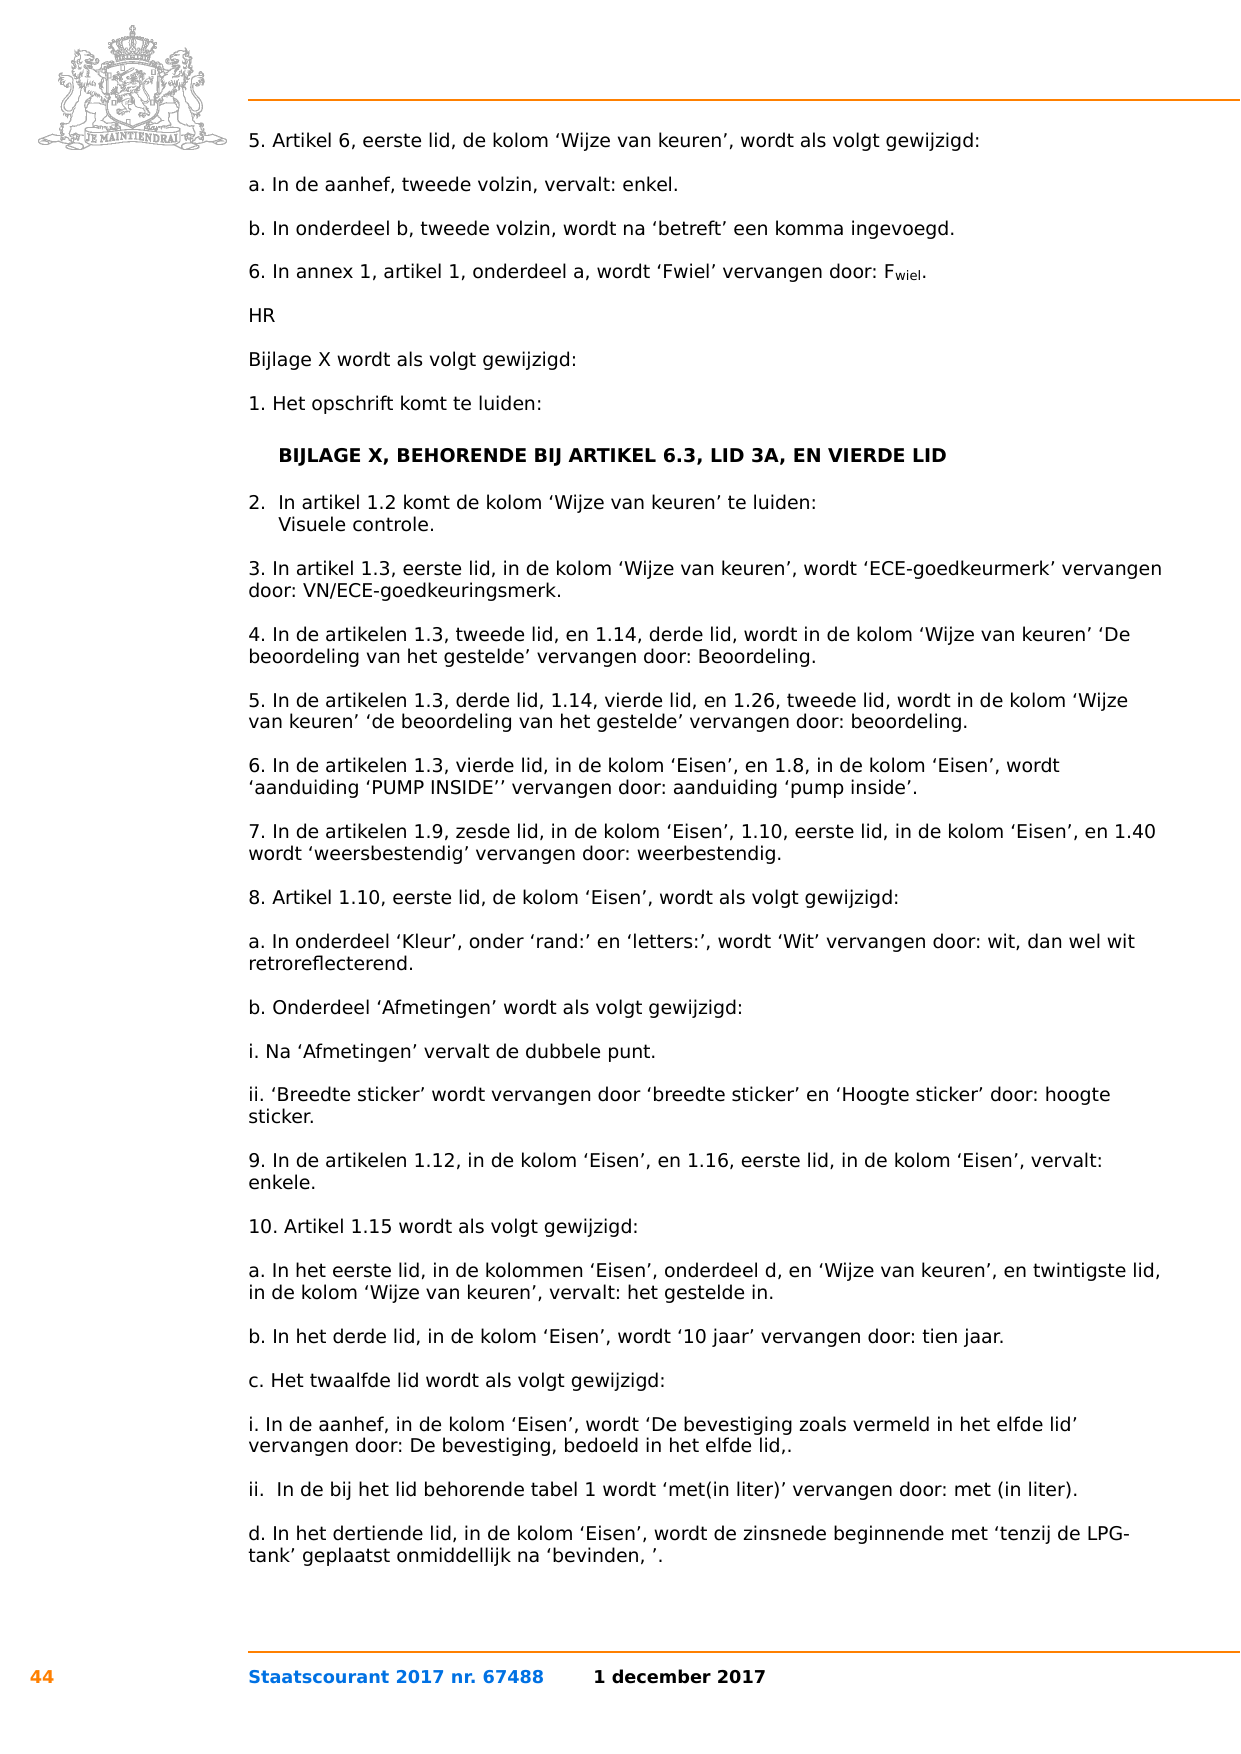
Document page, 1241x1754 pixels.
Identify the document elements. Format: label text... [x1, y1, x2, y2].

text 2. In artikel 1.2 komt de kolom ‘Wijze van keuren’ te luiden: [248, 492, 1163, 514]
text i. In de aanhef, in de kolom ‘Eisen’, wordt ‘De bevestiging zoals vermeld in het elfde lid’ vervangen door: De bevestiging, bedoeld in het elfde lid,. [248, 1413, 1163, 1457]
text 8. Artikel 1.10, eerste lid, de kolom ‘Eisen’, wordt als volgt gewijzigd: [248, 887, 1163, 909]
text ii. In de bij het lid behorende tabel 1 wordt ‘met(in liter)’ vervangen door: met (in liter). [248, 1479, 1163, 1501]
text Visuele controle. [278, 514, 1163, 536]
text b. In het derde lid, in de kolom ‘Eisen’, wordt ‘10 jaar’ vervangen door: tien jaar. [248, 1326, 1163, 1348]
text c. Het twaalfde lid wordt als volgt gewijzigd: [248, 1369, 1163, 1392]
text 7. In de artikelen 1.9, zesde lid, in de kolom ‘Eisen’, 1.10, eerste lid, in de kolom ‘Eisen’, en 1.40 wordt ‘weersbestendig’ vervangen door: weerbestendig. [248, 821, 1163, 865]
text i. Na ‘Afmetingen’ vervalt de dubbele punt. [248, 1041, 1163, 1062]
text a. In de aanhef, tweede volzin, vervalt: enkel. [248, 174, 1163, 196]
text ii. ‘Breedte sticker’ wordt vervangen door ‘breedte sticker’ en ‘Hoogte sticker’ door: hoogte sticker. [248, 1084, 1163, 1128]
text 10. Artikel 1.15 wordt als volgt gewijzigd: [248, 1216, 1163, 1238]
text 4. In de artikelen 1.3, tweede lid, en 1.14, derde lid, wordt in de kolom ‘Wijze van keuren’ ‘De beoordeling van het gestelde’ vervangen door: Beoordeling. [248, 624, 1163, 668]
text b. In onderdeel b, tweede volzin, wordt na ‘betreft’ een komma ingevoegd. [248, 218, 1163, 239]
text 5. Artikel 6, eerste lid, de kolom ‘Wijze van keuren’, wordt als volgt gewijzigd: [248, 130, 1163, 152]
text a. In het eerste lid, in de kolommen ‘Eisen’, onderdeel d, en ‘Wijze van keuren’, en twintigste lid, in de kolom ‘Wijze van keuren’, vervalt: het gestelde in. [248, 1260, 1163, 1304]
text b. Onderdeel ‘Afmetingen’ wordt als volgt gewijzigd: [248, 997, 1163, 1019]
text Bijlage X wordt als volgt gewijzigd: [248, 349, 1163, 371]
text 6. In annex 1, artikel 1, onderdeel a, wordt ‘Fwiel’ vervangen door: Fwiel. [248, 261, 1163, 283]
text 1. Het opschrift komt te luiden: [248, 393, 1163, 415]
picture [38, 25, 227, 150]
text 5. In de artikelen 1.3, derde lid, 1.14, vierde lid, en 1.26, tweede lid, wordt in de kolom ‘Wijze van keuren’ ‘de beoordeling van het gestelde’ vervangen door: beoordeling. [248, 689, 1163, 733]
text HR [248, 305, 1163, 327]
text 9. In de artikelen 1.12, in de kolom ‘Eisen’, en 1.16, eerste lid, in de kolom ‘Eisen’, vervalt: enkele. [248, 1150, 1163, 1194]
text d. In het dertiende lid, in de kolom ‘Eisen’, wordt de zinsnede beginnende met ‘tenzij de LPG-tank’ geplaatst onmiddellijk na ‘bevinden, ’. [248, 1523, 1163, 1567]
subtitle BIJLAGE X, BEHORENDE BIJ ARTIKEL 6.3, LID 3A, EN VIERDE LID [278, 445, 1163, 467]
text 6. In de artikelen 1.3, vierde lid, in de kolom ‘Eisen’, en 1.8, in de kolom ‘Eisen’, wordt ‘aanduiding ‘PUMP INSIDE’’ vervangen door: aanduiding ‘pump inside’. [248, 755, 1163, 799]
text 3. In artikel 1.3, eerste lid, in de kolom ‘Wijze van keuren’, wordt ‘ECE-goedkeurmerk’ vervangen door: VN/ECE-goedkeuringsmerk. [248, 558, 1163, 602]
text a. In onderdeel ‘Kleur’, onder ‘rand:’ en ‘letters:’, wordt ‘Wit’ vervangen door: wit, dan wel wit retroreflecterend. [248, 931, 1163, 975]
